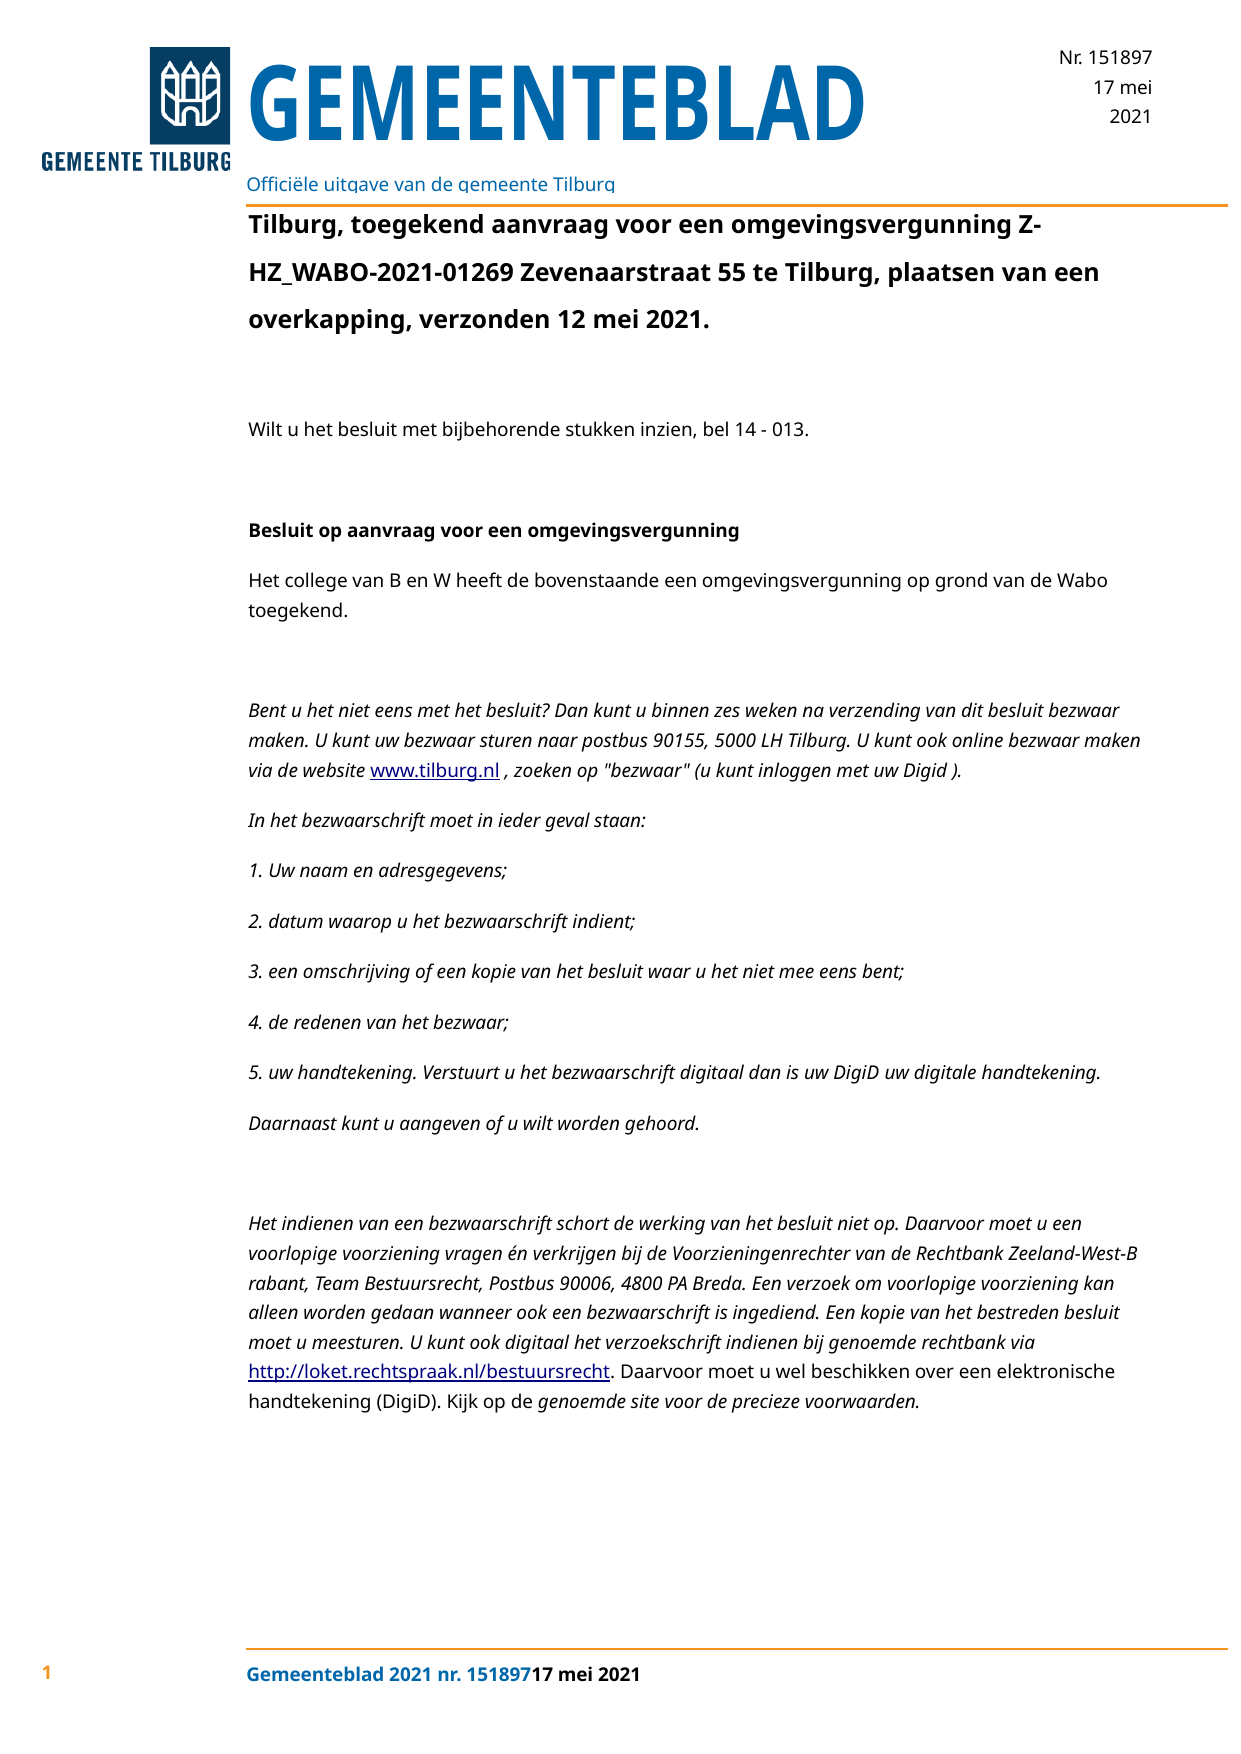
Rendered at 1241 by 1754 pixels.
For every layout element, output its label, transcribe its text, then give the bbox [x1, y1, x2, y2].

text Daarnaast kunt u aangeven of u wilt worden gehoord. [248, 1110, 1152, 1135]
text Het college van B en W heeft de bovenstaande een omgevingsvergunning op grond van de Wabo toegekend. [248, 567, 1152, 622]
picture [41, 47, 231, 172]
text 3. een omschrijving of een kopie van het besluit waar u het niet mee eens bent; [248, 958, 1152, 984]
text Bent u het niet eens met het besluit? Dan kunt u binnen zes weken na verzending van dit besluit bezwaar maken. U kunt uw bezwaar sturen naar postbus 90155, 5000 LH Tilburg. U kunt ook online bezwaar maken via de website www.tilburg.nl , zoeken op "bezwaar" (u kunt inloggen met uw Digid ). [248, 698, 1152, 782]
text Wilt u het besluit met bijbehorende stukken inzien, bel 14 - 013. [248, 416, 1152, 442]
text 1. Uw naam en adresgegevens; [248, 858, 1152, 883]
text In het bezwaarschrift moet in ieder geval staan: [248, 807, 1152, 833]
text Tilburg, toegekend aanvraag voor een omgevingsvergunning Z-HZ_WABO-2021-01269 Zevenaarstraat 55 te Tilburg, plaatsen van een overkapping, verzonden 12 mei 2021. [248, 207, 1152, 336]
text Besluit op aanvraag voor een omgevingsvergunning [248, 517, 1152, 542]
text 4. de redenen van het bezwaar; [248, 1009, 1152, 1034]
text 5. uw handtekening. Verstuurt u het bezwaarschrift digitaal dan is uw DigiD uw digitale handtekening. [248, 1059, 1152, 1085]
text Het indienen van een bezwaarschrift schort de werking van het besluit niet op. Daarvoor moet u een voorlopige voorziening vragen én verkrijgen bij de Voorzieningenrechter van de Rechtbank Zeeland-West-B rabant, Team Bestuursrecht, Postbus 90006, 4800 PA Breda. Een verzoek om voorlopige voorziening kan alleen worden gedaan wanneer ook een bezwaarschrift is ingediend. Een kopie van het bestreden besluit moet u meesturen. U kunt ook digitaal het verzoekschrift indienen bij genoemde rechtbank via http://loket.rechtspraak.nl/bestuursrecht. Daarvoor moet u wel beschikken over een elektronische handtekening (DigiD). Kijk op de genoemde site voor de precieze voorwaarden. [248, 1211, 1152, 1414]
text 2. datum waarop u het bezwaarschrift indient; [248, 908, 1152, 934]
